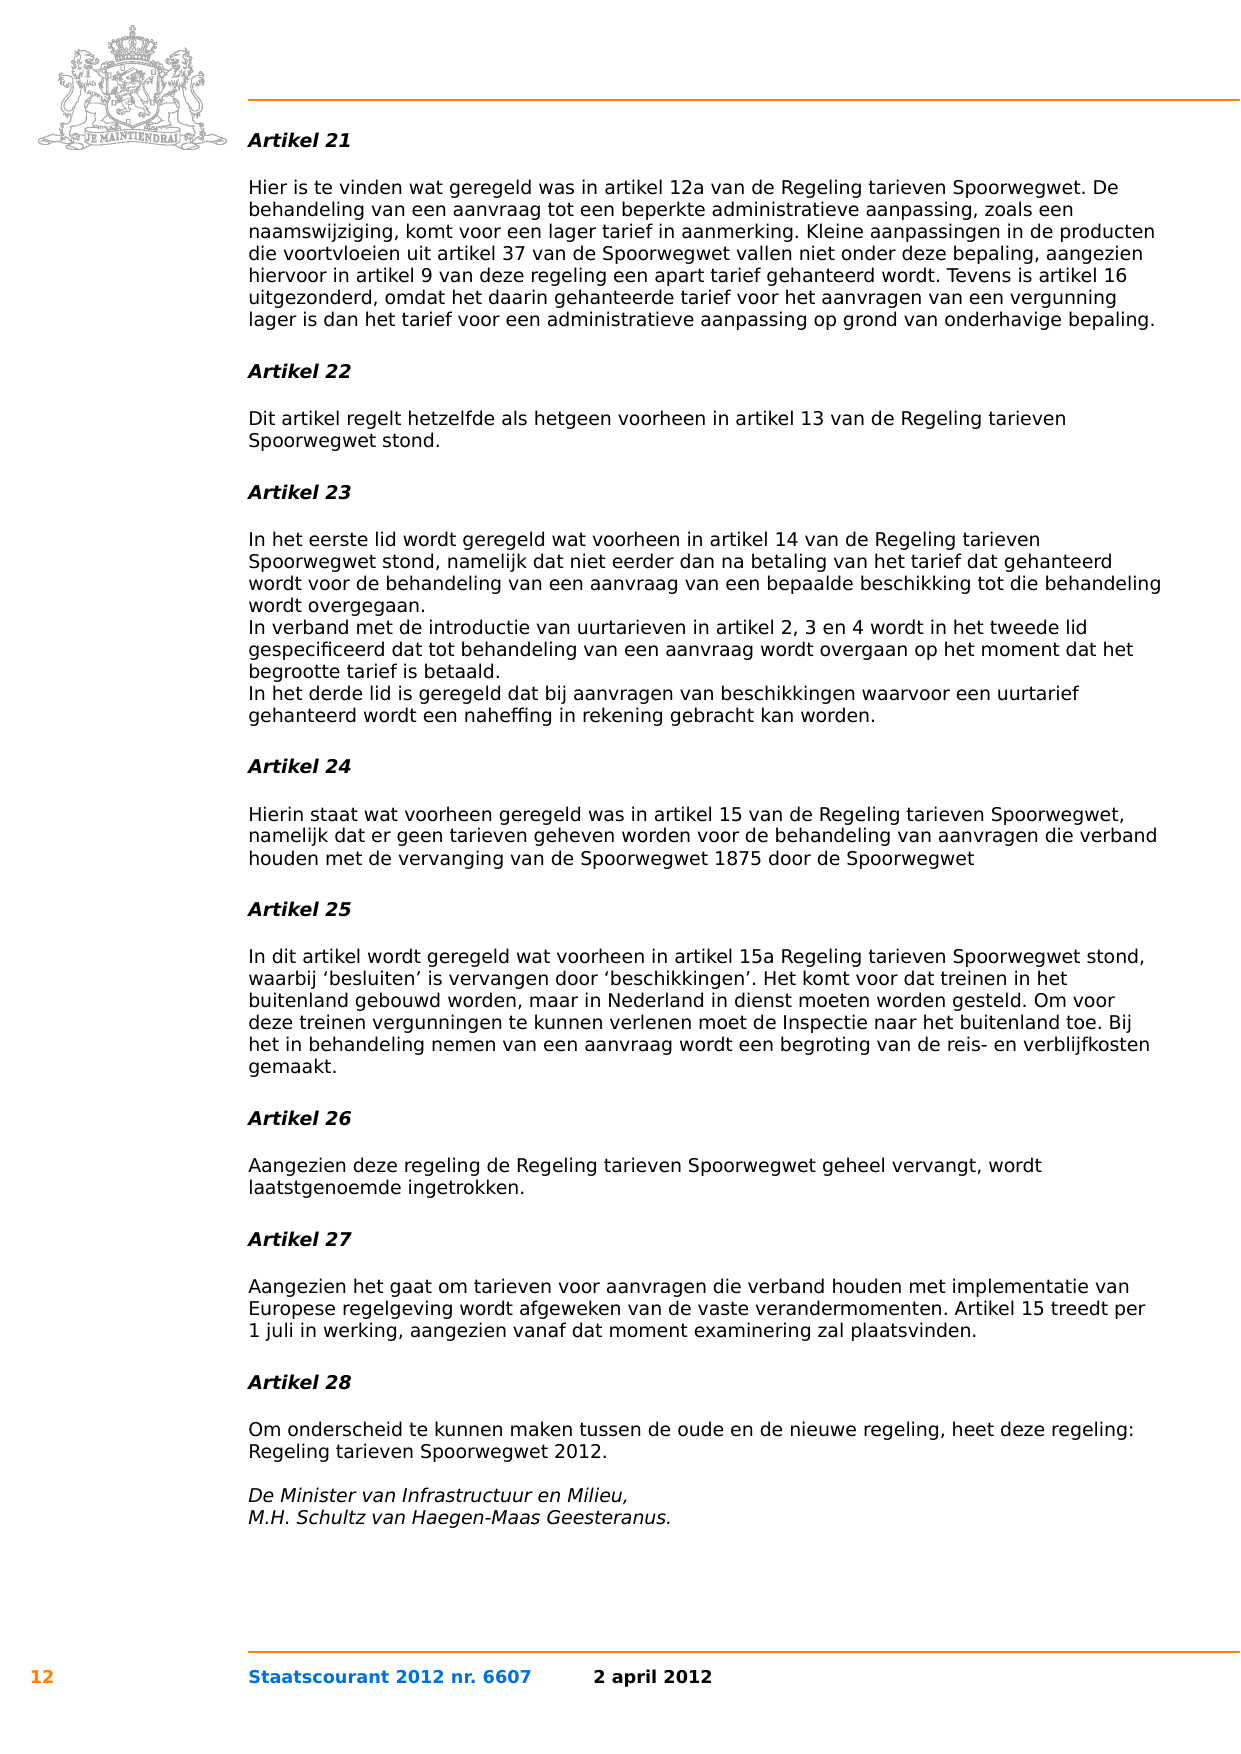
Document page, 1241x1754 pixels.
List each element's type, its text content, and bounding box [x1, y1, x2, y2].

text In dit artikel wordt geregeld wat voorheen in artikel 15a Regeling tarieven Spoorwegwet stond, waarbij ‘besluiten’ is vervangen door ‘beschikkingen’. Het komt voor dat treinen in het buitenland gebouwd worden, maar in Nederland in dienst moeten worden gesteld. Om voor deze treinen vergunningen te kunnen verlenen moet de Inspectie naar het buitenland toe. Bij het in behandeling nemen van een aanvraag wordt een begroting van de reis- en verblijfkosten gemaakt. [248, 946, 1163, 1078]
subtitle Artikel 22 [248, 361, 1163, 383]
text De Minister van Infrastructuur en Milieu, M.H. Schultz van Haegen-Maas Geesteranus. [248, 1485, 1163, 1529]
text In het derde lid is geregeld dat bij aanvragen van beschikkingen waarvoor een uurtarief gehanteerd wordt een naheffing in rekening gebracht kan worden. [248, 682, 1163, 726]
text Dit artikel regelt hetzelfde als hetgeen voorheen in artikel 13 van de Regeling tarieven Spoorwegwet stond. [248, 408, 1163, 452]
subtitle Artikel 23 [248, 482, 1163, 504]
text Hier is te vinden wat geregeld was in artikel 12a van de Regeling tarieven Spoorwegwet. De behandeling van een aanvraag tot een beperkte administratieve aanpassing, zoals een naamswijziging, komt voor een lager tarief in aanmerking. Kleine aanpassingen in de producten die voortvloeien uit artikel 37 van de Spoorwegwet vallen niet onder deze bepaling, aangezien hiervoor in artikel 9 van deze regeling een apart tarief gehanteerd wordt. Tevens is artikel 16 uitgezonderd, omdat het daarin gehanteerde tarief voor het aanvragen van een vergunning lager is dan het tarief voor een administratieve aanpassing op grond van onderhavige bepaling. [248, 177, 1163, 331]
text Aangezien het gaat om tarieven voor aanvragen die verband houden met implementatie van Europese regelgeving wordt afgeweken van de vaste verandermomenten. Artikel 15 treedt per 1 juli in werking, aangezien vanaf dat moment examinering zal plaatsvinden. [248, 1276, 1163, 1342]
text Hierin staat wat voorheen geregeld was in artikel 15 van de Regeling tarieven Spoorwegwet, namelijk dat er geen tarieven geheven worden voor de behandeling van aanvragen die verband houden met de vervanging van de Spoorwegwet 1875 door de Spoorwegwet [248, 803, 1163, 869]
picture [38, 25, 227, 150]
subtitle Artikel 28 [248, 1372, 1163, 1394]
subtitle Artikel 24 [248, 756, 1163, 778]
text In verband met de introductie van uurtarieven in artikel 2, 3 en 4 wordt in het tweede lid gespecificeerd dat tot behandeling van een aanvraag wordt overgaan op het moment dat het begrootte tarief is betaald. [248, 617, 1163, 682]
subtitle Artikel 26 [248, 1108, 1163, 1130]
subtitle Artikel 21 [248, 130, 1163, 152]
subtitle Artikel 27 [248, 1229, 1163, 1251]
text Aangezien deze regeling de Regeling tarieven Spoorwegwet geheel vervangt, wordt laatstgenoemde ingetrokken. [248, 1155, 1163, 1199]
text Om onderscheid te kunnen maken tussen de oude en de nieuwe regeling, heet deze regeling: Regeling tarieven Spoorwegwet 2012. [248, 1419, 1163, 1463]
subtitle Artikel 25 [248, 899, 1163, 921]
text In het eerste lid wordt geregeld wat voorheen in artikel 14 van de Regeling tarieven Spoorwegwet stond, namelijk dat niet eerder dan na betaling van het tarief dat gehanteerd wordt voor de behandeling van een aanvraag van een bepaalde beschikking tot die behandeling wordt overgegaan. [248, 529, 1163, 617]
